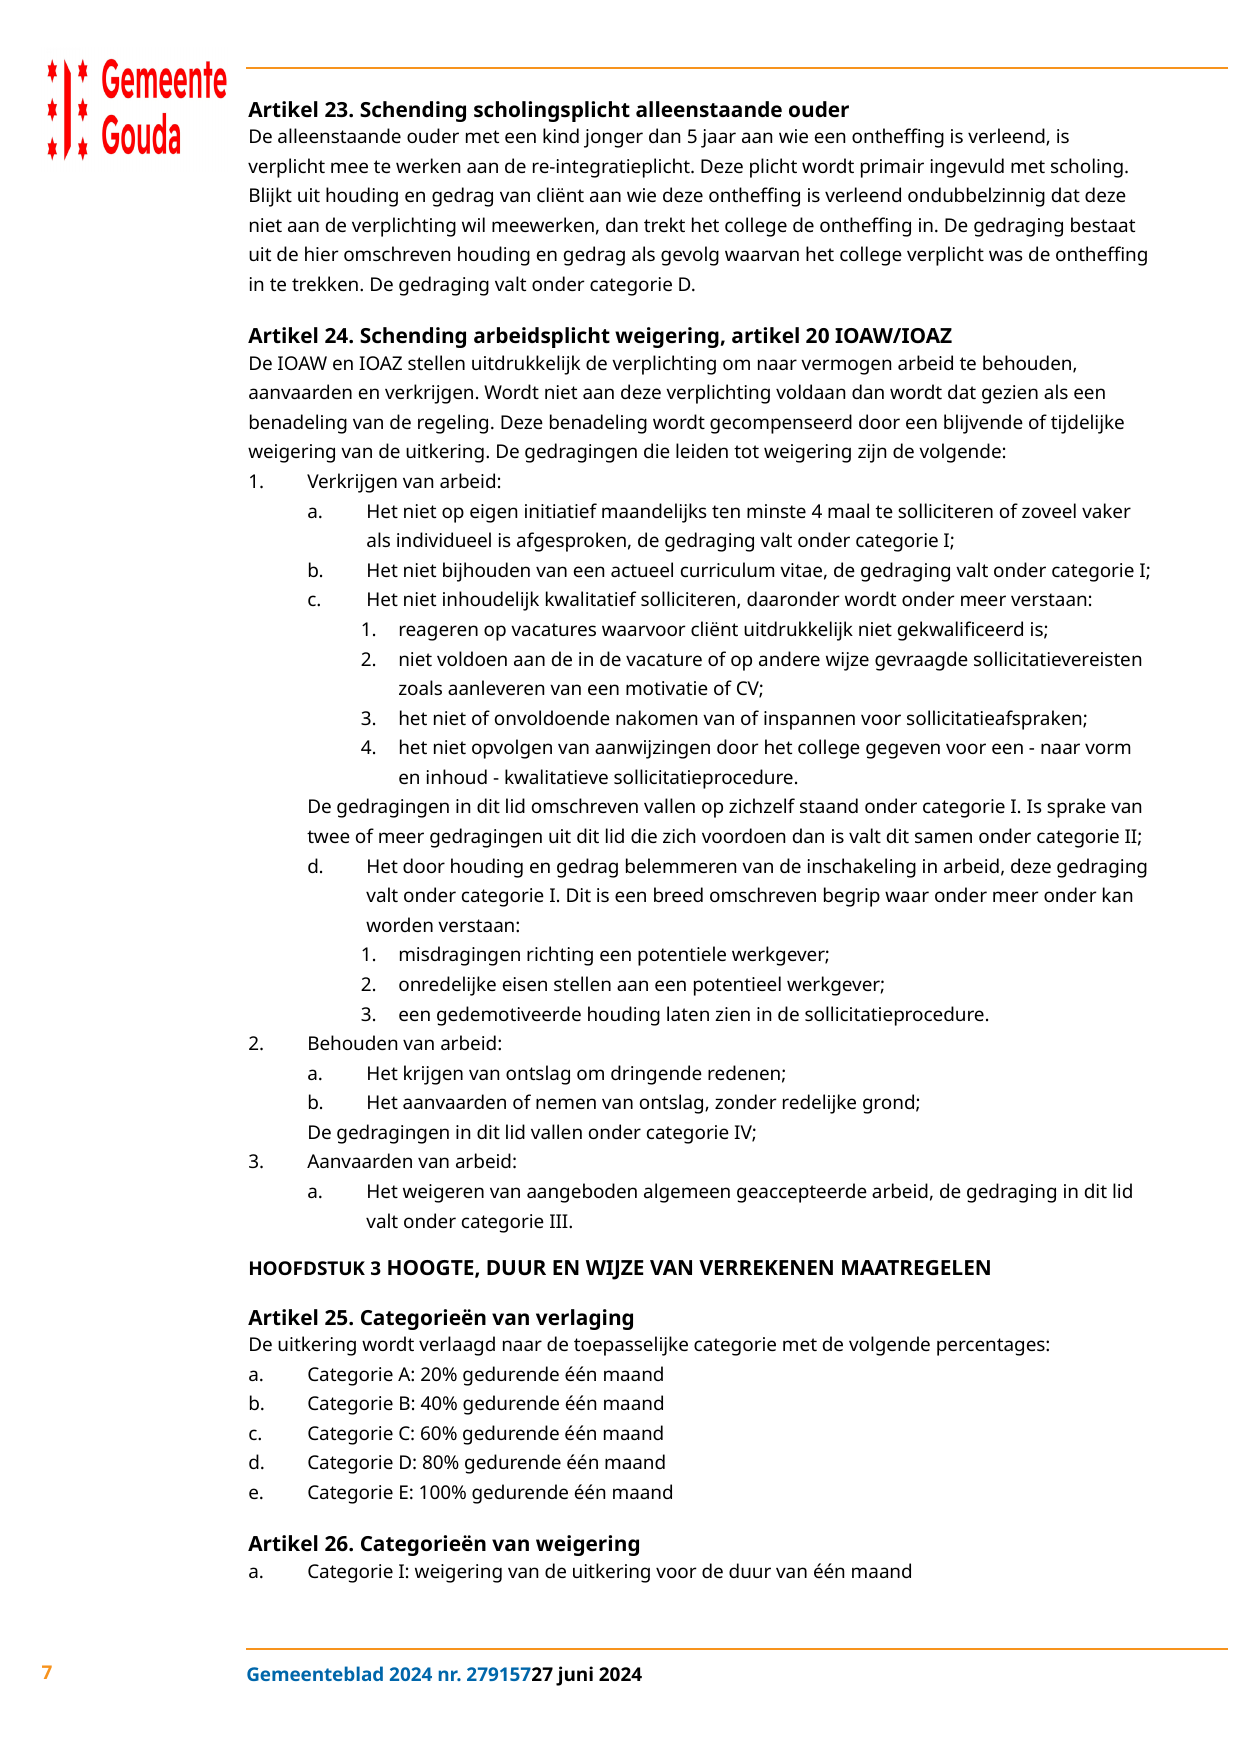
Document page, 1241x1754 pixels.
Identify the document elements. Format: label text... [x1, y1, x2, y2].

list het niet opvolgen van aanwijzingen door het college gegeven voor een - naar vorm en inhoud - kwalitatieve sollicitatieprocedure. [361, 734, 1152, 790]
list Het door houding en gedrag belemmeren van de inschakeling in arbeid, deze gedraging valt onder categorie I. Dit is een breed omschreven begrip waar onder meer onder kan worden verstaan: [307, 853, 1152, 938]
list Aanvaarden van arbeid: [248, 1149, 1152, 1174]
text Artikel 24. Schending arbeidsplicht weigering, artikel 20 IOAW/IOAZ [248, 322, 1152, 350]
list onredelijke eisen stellen aan een potentieel werkgever; [361, 971, 1152, 997]
list Het krijgen van ontslag om dringende redenen; [307, 1060, 1152, 1086]
list Behouden van arbeid: [248, 1030, 1152, 1056]
list Categorie E: 100% gedurende één maand [248, 1479, 1152, 1505]
list Categorie D: 80% gedurende één maand [248, 1449, 1152, 1475]
list Het weigeren van aangeboden algemeen geaccepteerde arbeid, de gedraging in dit lid valt onder categorie III. [307, 1178, 1152, 1234]
list Categorie B: 40% gedurende één maand [248, 1390, 1152, 1416]
list De gedragingen in dit lid omschreven vallen op zichzelf staand onder categorie I. Is sprake van twee of meer gedragingen uit dit lid die zich voordoen dan is valt dit samen onder categorie II; [248, 794, 1152, 849]
list niet voldoen aan de in de vacature of op andere wijze gevraagde sollicitatievereisten zoals aanleveren van een motivatie of CV; [361, 646, 1152, 701]
text Artikel 23. Schending scholingsplicht alleenstaande ouder [248, 95, 1152, 123]
text De uitkering wordt verlaagd naar de toepasselijke categorie met de volgende percentages: [248, 1331, 1152, 1357]
text De IOAW en IOAZ stellen uitdrukkelijk de verplichting om naar vermogen arbeid te behouden, aanvaarden en verkrijgen. Wordt niet aan deze verplichting voldaan dan wordt dat gezien als een benadeling van de regeling. Deze benadeling wordt gecompenseerd door een blijvende of tijdelijke weigering van de uitkering. De gedragingen die leiden tot weigering zijn de volgende: [248, 350, 1152, 464]
list Het niet bijhouden van een actueel curriculum vitae, de gedraging valt onder categorie I; [307, 557, 1152, 583]
list Het aanvaarden of nemen van ontslag, zonder redelijke grond; [307, 1089, 1152, 1115]
picture [41, 47, 231, 172]
list De gedragingen in dit lid vallen onder categorie IV; [248, 1119, 1152, 1145]
list misdragingen richting een potentiele werkgever; [361, 942, 1152, 967]
list Categorie C: 60% gedurende één maand [248, 1420, 1152, 1446]
list Categorie A: 20% gedurende één maand [248, 1361, 1152, 1387]
text De alleenstaande ouder met een kind jonger dan 5 jaar aan wie een ontheffing is verleend, is verplicht mee te werken aan de re-integratieplicht. Deze plicht wordt primair ingevuld met scholing. Blijkt uit houding en gedrag van cliënt aan wie deze ontheffing is verleend ondubbelzinnig dat deze niet aan de verplichting wil meewerken, dan trekt het college de ontheffing in. De gedraging bestaat uit de hier omschreven houding en gedrag als gevolg waarvan het college verplicht was de ontheffing in te trekken. De gedraging valt onder categorie D. [248, 123, 1152, 297]
list Het niet inhoudelijk kwalitatief solliciteren, daaronder wordt onder meer verstaan: [307, 587, 1152, 612]
text Artikel 26. Categorieën van weigering [248, 1529, 1152, 1558]
list reageren op vacatures waarvoor cliënt uitdrukkelijk niet gekwalificeerd is; [361, 616, 1152, 642]
list Verkrijgen van arbeid: [248, 468, 1152, 494]
list Het niet op eigen initiatief maandelijks ten minste 4 maal te solliciteren of zoveel vaker als individueel is afgesproken, de gedraging valt onder categorie I; [307, 498, 1152, 553]
list het niet of onvoldoende nakomen van of inspannen voor sollicitatieafspraken; [361, 705, 1152, 731]
list Categorie I: weigering van de uitkering voor de duur van één maand [248, 1558, 1152, 1584]
list een gedemotiveerde houding laten zien in de sollicitatieprocedure. [361, 1001, 1152, 1027]
text HOOFDSTUK 3 HOOGTE, DUUR EN WIJZE VAN VERREKENEN MAATREGELEN [248, 1253, 1152, 1282]
text Artikel 25. Categorieën van verlaging [248, 1303, 1152, 1331]
